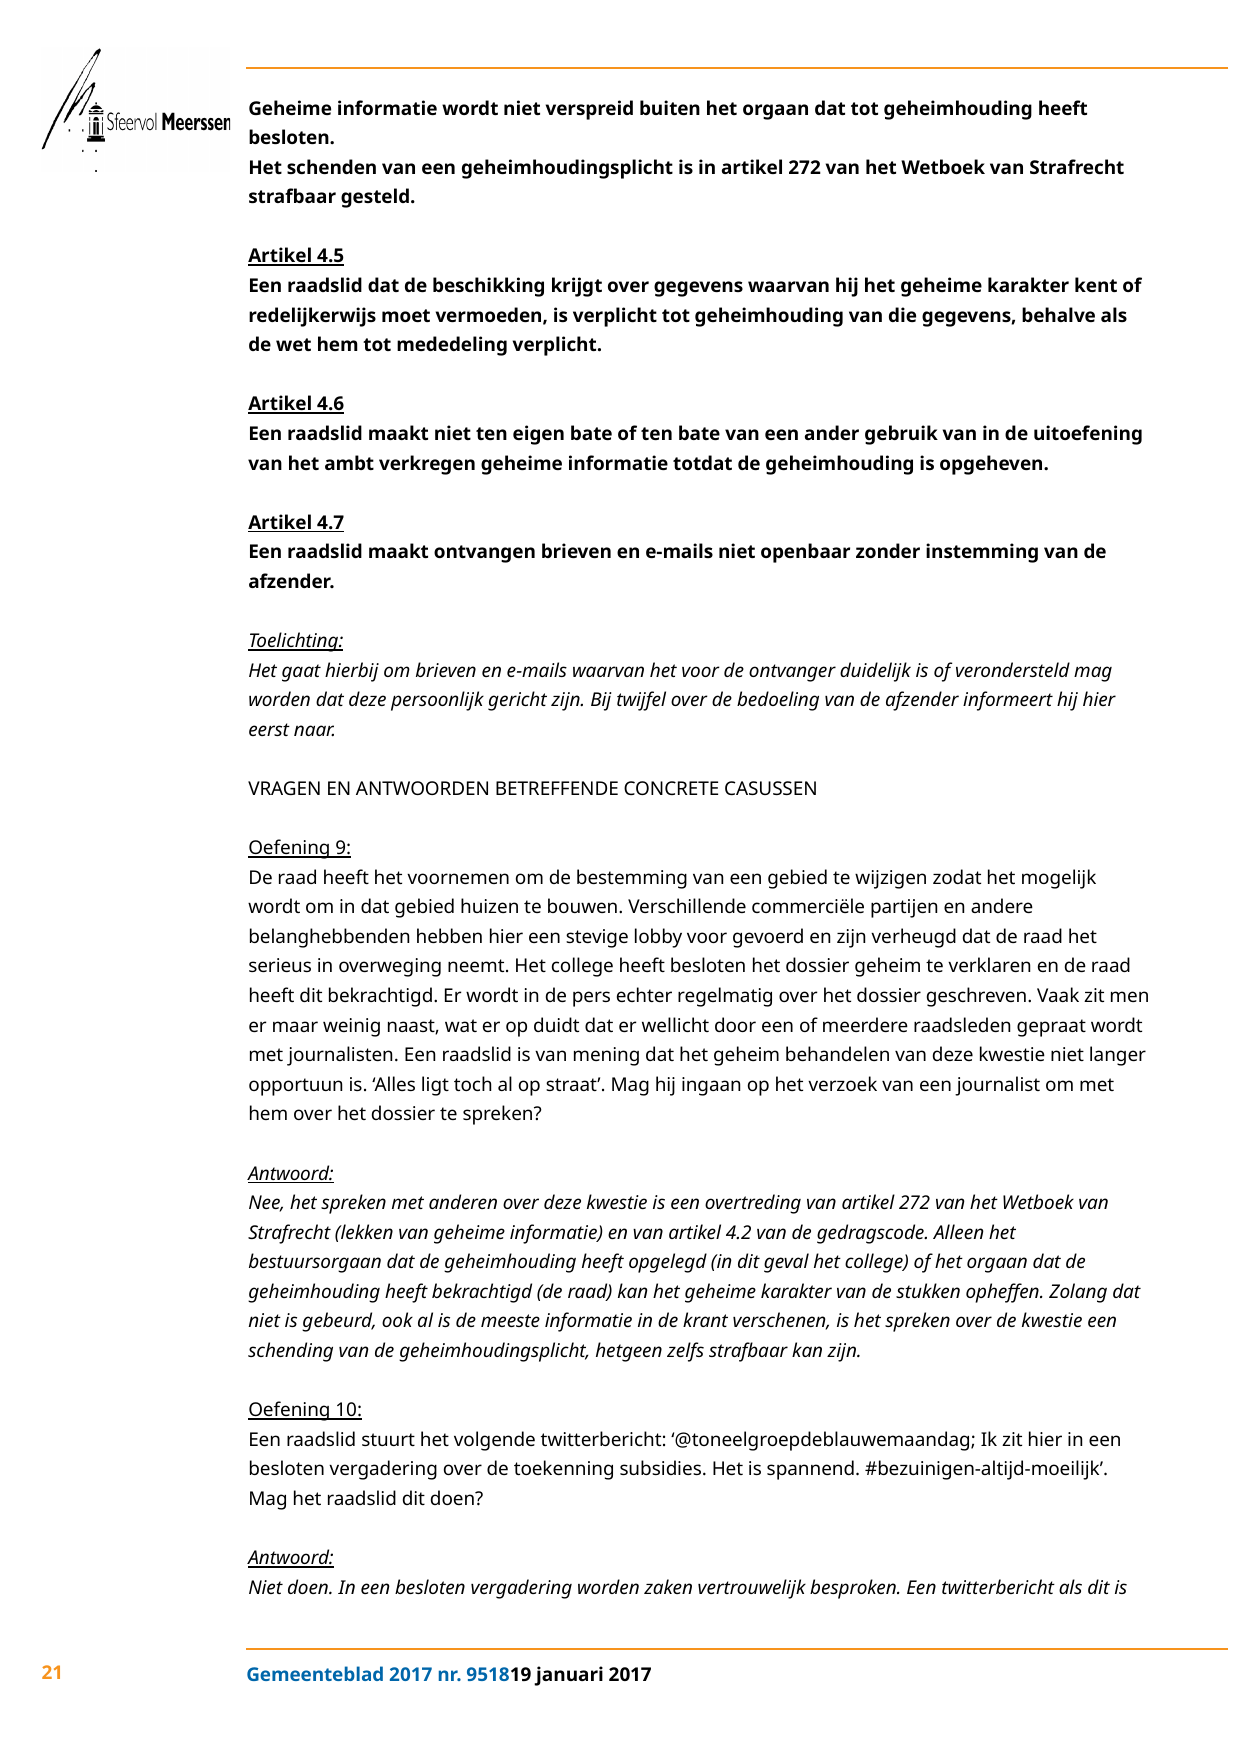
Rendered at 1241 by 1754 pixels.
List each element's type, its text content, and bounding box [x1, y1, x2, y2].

text De raad heeft het voornemen om de bestemming van een gebied te wijzigen zodat het mogelijk wordt om in dat gebied huizen te bouwen. Verschillende commerciële partijen en andere belanghebbenden hebben hier een stevige lobby voor gevoerd en zijn verheugd dat de raad het serieus in overweging neemt. Het college heeft besloten het dossier geheim te verklaren en de raad heeft dit bekrachtigd. Er wordt in de pers echter regelmatig over het dossier geschreven. Vaak zit men er maar weinig naast, wat er op duidt dat er wellicht door een of meerdere raadsleden gepraat wordt met journalisten. Een raadslid is van mening dat het geheim behandelen van deze kwestie niet langer opportuun is. ‘Alles ligt toch al op straat’. Mag hij ingaan op het verzoek van een journalist om met hem over het dossier te spreken? [248, 864, 1152, 1126]
text Oefening 9: [248, 834, 1152, 860]
text Een raadslid dat de beschikking krijgt over gegevens waarvan hij het geheime karakter kent of redelijkerwijs moet vermoeden, is verplicht tot geheimhouding van die gegevens, behalve als de wet hem tot mededeling verplicht. [248, 272, 1152, 357]
text Een raadslid maakt ontvangen brieven en e-mails niet openbaar zonder instemming van de afzender. [248, 538, 1152, 594]
text Niet doen. In een besloten vergadering worden zaken vertrouwelijk besproken. Een twitterbericht als dit is [248, 1574, 1152, 1600]
text Antwoord: [248, 1160, 1152, 1186]
text Een raadslid stuurt het volgende twitterbericht: ‘@toneelgroepdeblauwemaandag; Ik zit hier in een besloten vergadering over de toekenning subsidies. Het is spannend. #bezuinigen-altijd-moeilijk’. Mag het raadslid dit doen? [248, 1426, 1152, 1511]
text Het gaat hierbij om brieven en e-mails waarvan het voor de ontvanger duidelijk is of verondersteld mag worden dat deze persoonlijk gericht zijn. Bij twijfel over de bedoeling van de afzender informeert hij hier eerst naar. [248, 657, 1152, 742]
text Artikel 4.5 [248, 243, 1152, 268]
text Artikel 4.6 [248, 391, 1152, 416]
text Artikel 4.7 [248, 509, 1152, 535]
picture [41, 47, 231, 172]
text Een raadslid maakt niet ten eigen bate of ten bate van een ander gebruik van in de uitoefening van het ambt verkregen geheime informatie totdat de geheimhouding is opgeheven. [248, 420, 1152, 476]
text Toelichting: [248, 627, 1152, 653]
text Antwoord: [248, 1544, 1152, 1570]
text VRAGEN EN ANTWOORDEN BETREFFENDE CONCRETE CASUSSEN [248, 775, 1152, 801]
text Nee, het spreken met anderen over deze kwestie is een overtreding van artikel 272 van het Wetboek van Strafrecht (lekken van geheime informatie) en van artikel 4.2 van de gedragscode. Alleen het bestuursorgaan dat de geheimhouding heeft opgelegd (in dit geval het college) of het orgaan dat de geheimhouding heeft bekrachtigd (de raad) kan het geheime karakter van de stukken opheffen. Zolang dat niet is gebeurd, ook al is de meeste informatie in de krant verschenen, is het spreken over de kwestie een schending van de geheimhoudingsplicht, hetgeen zelfs strafbaar kan zijn. [248, 1189, 1152, 1363]
text Het schenden van een geheimhoudingsplicht is in artikel 272 van het Wetboek van Strafrecht strafbaar gesteld. [248, 154, 1152, 209]
text Geheime informatie wordt niet verspreid buiten het orgaan dat tot geheimhouding heeft besloten. [248, 95, 1152, 150]
text Oefening 10: [248, 1396, 1152, 1422]
